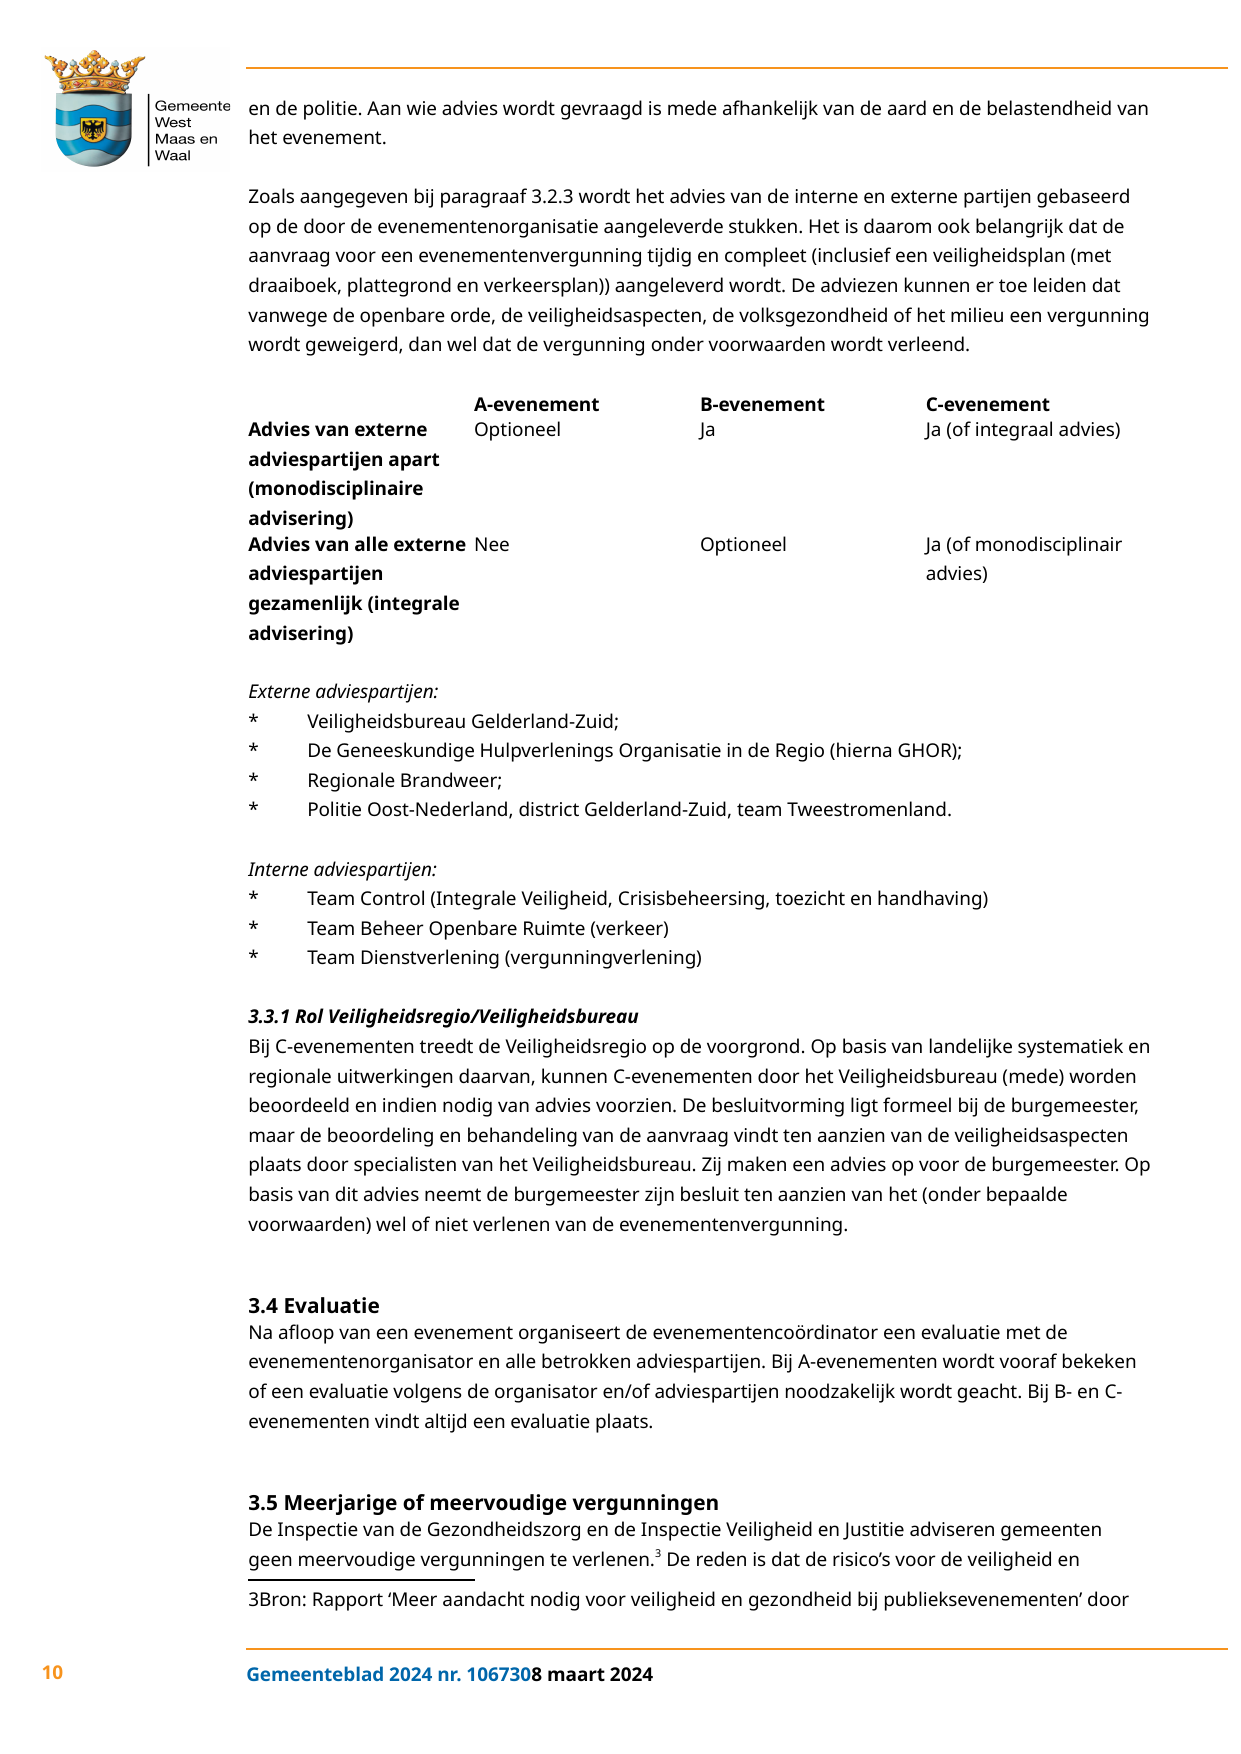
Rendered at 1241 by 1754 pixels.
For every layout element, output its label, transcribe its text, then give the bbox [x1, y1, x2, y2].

text 3.5 Meerjarige of meervoudige vergunningen [248, 1488, 1152, 1516]
text en de politie. Aan wie advies wordt gevraagd is mede afhankelijk van de aard en de belastendheid van het evenement. [248, 95, 1152, 150]
text De Inspectie van de Gezondheidszorg en de Inspectie Veiligheid en Justitie adviseren gemeenten geen meervoudige vergunningen te verlenen. De reden is dat de risico’s voor de veiligheid en [248, 1516, 1152, 1572]
list Politie Oost-Nederland, district Gelderland-Zuid, team Tweestromenland. [248, 797, 1152, 822]
text Externe adviespartijen: [248, 678, 1152, 704]
picture [41, 47, 231, 172]
list Regionale Brandweer; [248, 767, 1152, 793]
text 3.3.1 Rol Veiligheidsregio/Veiligheidsbureau [248, 1004, 1152, 1029]
list Veiligheidsbureau Gelderland-Zuid; [248, 708, 1152, 733]
table_cell Ja (of integraal advies) [926, 416, 1152, 531]
text Na afloop van een evenement organiseert de evenementencoördinator een evaluatie met de evenementenorganisator en alle betrokken adviespartijen. Bij A-evenementen wordt vooraf bekeken of een evaluatie volgens de organisator en/of adviespartijen noodzakelijk wordt geacht. Bij B- en C-evenementen vindt altijd een evaluatie plaats. [248, 1319, 1152, 1434]
text 3.4 Evaluatie [248, 1291, 1152, 1319]
text Interne adviespartijen: [248, 856, 1152, 881]
text Zoals aangegeven bij paragraaf 3.2.3 wordt het advies van de interne en externe partijen gebaseerd op de door de evenementenorganisatie aangeleverde stukken. Het is daarom ook belangrijk dat de aanvraag voor een evenementenvergunning tijdig en compleet (inclusief een veiligheidsplan (met draaiboek, plattegrond en verkeersplan)) aangeleverd wordt. De adviezen kunnen er toe leiden dat vanwege de openbare orde, de veiligheidsaspecten, de volksgezondheid of het milieu een vergunning wordt geweigerd, dan wel dat de vergunning onder voorwaarden wordt verleend. [248, 183, 1152, 357]
table_header C-evenement [926, 391, 1152, 416]
list Team Dienstverlening (vergunningverlening) [248, 944, 1152, 970]
list De Geneeskundige Hulpverlenings Organisatie in de Regio (hierna GHOR); [248, 737, 1152, 763]
text Bij C-evenementen treedt de Veiligheidsregio op de voorgrond. Op basis van landelijke systematiek en regionale uitwerkingen daarvan, kunnen C-evenementen door het Veiligheidsbureau (mede) worden beoordeeld en indien nodig van advies voorzien. De besluitvorming ligt formeel bij de burgemeester, maar de beoordeling en behandeling van de aanvraag vindt ten aanzien van de veiligheidsaspecten plaats door specialisten van het Veiligheidsbureau. Zij maken een advies op voor de burgemeester. Op basis van dit advies neemt de burgemeester zijn besluit ten aanzien van het (onder bepaalde voorwaarden) wel of niet verlenen van de evenementenvergunning. [248, 1033, 1152, 1236]
table_header B-evenement [700, 391, 926, 416]
list Team Control (Integrale Veiligheid, Crisisbeheersing, toezicht en handhaving) [248, 885, 1152, 911]
list Team Beheer Openbare Ruimte (verkeer) [248, 915, 1152, 941]
table_cell Advies van externe adviespartijen apart (monodisciplinaire advisering) [248, 416, 474, 531]
table_cell Optioneel [700, 531, 926, 645]
table_header [248, 391, 474, 416]
table_cell Ja [700, 416, 926, 531]
table_cell Nee [474, 531, 700, 645]
table_cell Advies van alle externe adviespartijen gezamenlijk (integrale advisering) [248, 531, 474, 645]
table_cell Ja (of monodisciplinair advies) [926, 531, 1152, 645]
table_cell Optioneel [474, 416, 700, 531]
table_header A-evenement [474, 391, 700, 416]
text Bron: Rapport ‘Meer aandacht nodig voor veiligheid en gezondheid bij publieksevenementen’ door [248, 1586, 1152, 1612]
